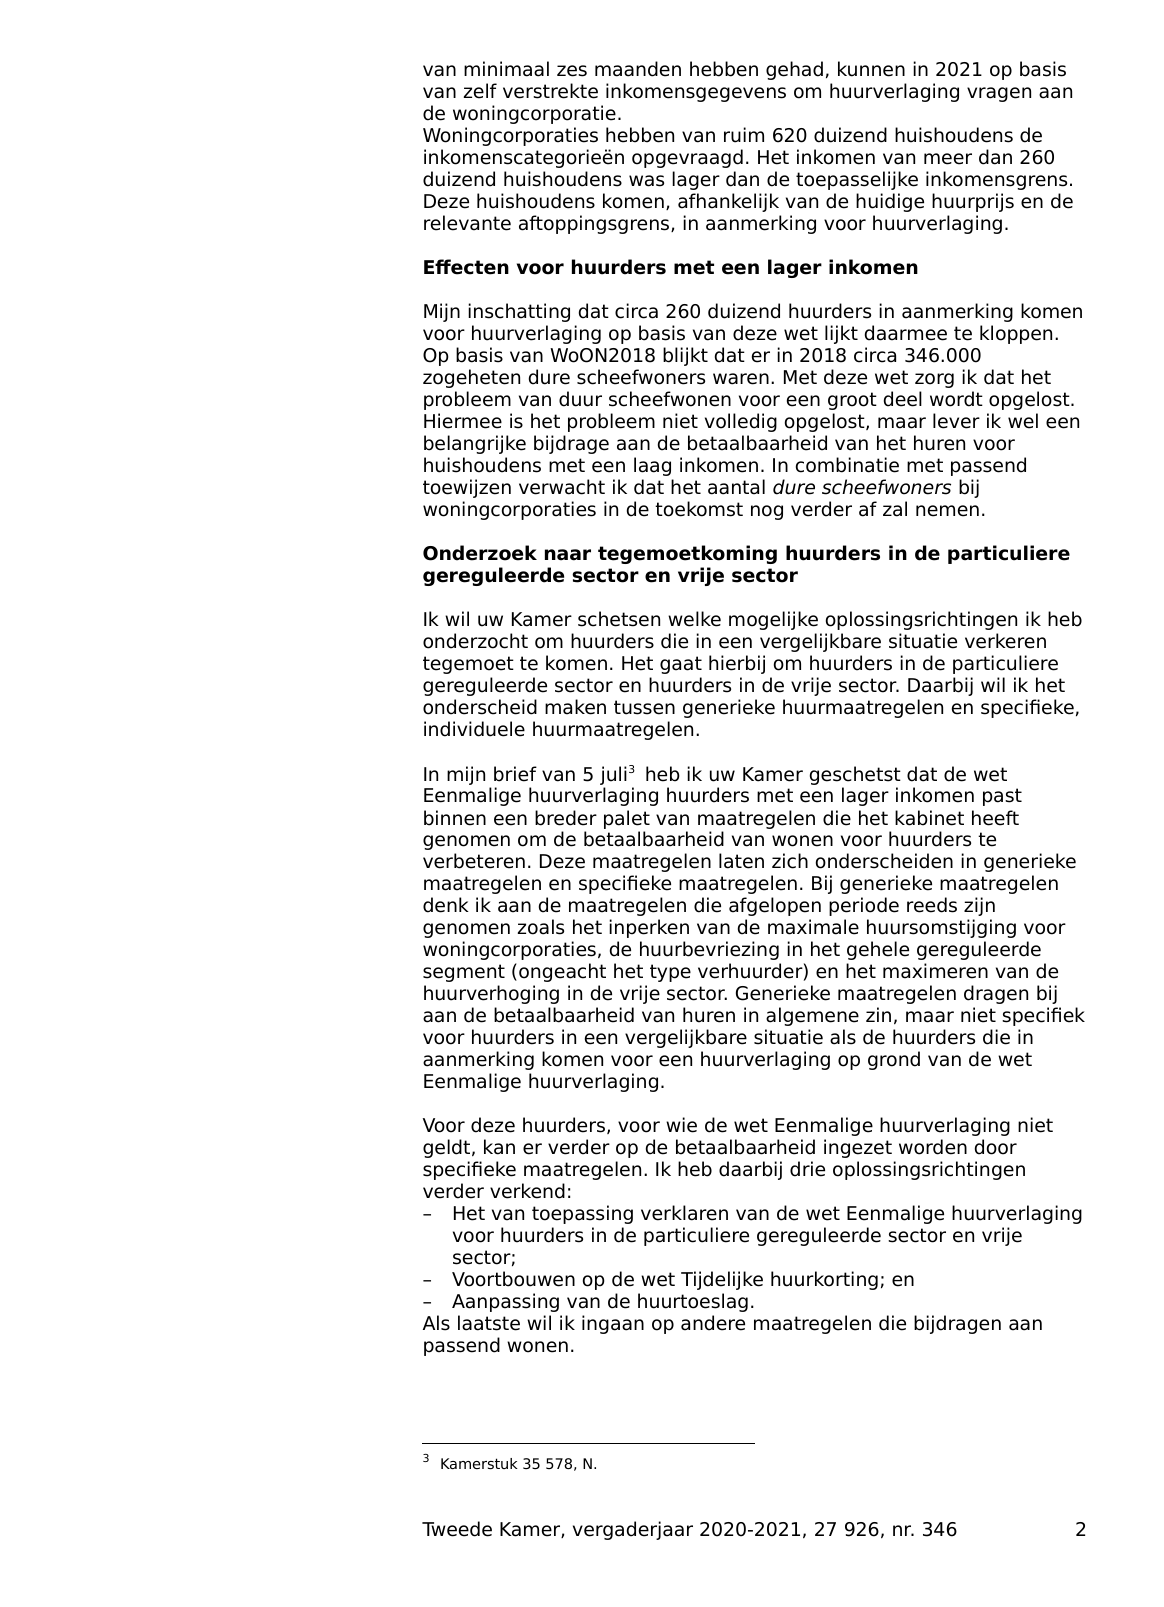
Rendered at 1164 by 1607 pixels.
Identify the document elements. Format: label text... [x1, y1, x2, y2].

subtitle Onderzoek naar tegemoetkoming huurders in de particuliere gereguleerde sector en vrije sector [422, 543, 1087, 587]
text Kamerstuk 35 578, N. [422, 1452, 1087, 1474]
text – Voortbouwen op de wet Tijdelijke huurkorting; en [422, 1269, 1087, 1291]
text Voor deze huurders, voor wie de wet Eenmalige huurverlaging niet geldt, kan er verder op de betaalbaarheid ingezet worden door specifieke maatregelen. Ik heb daarbij drie oplossingsrichtingen verder verkend: [422, 1115, 1087, 1203]
subtitle Effecten voor huurders met een lager inkomen [422, 257, 1087, 279]
text Als laatste wil ik ingaan op andere maatregelen die bijdragen aan passend wonen. [422, 1313, 1087, 1357]
text In mijn brief van 5 juli heb ik uw Kamer geschetst dat de wet Eenmalige huurverlaging huurders met een lager inkomen past binnen een breder palet van maatregelen die het kabinet heeft genomen om de betaalbaarheid van wonen voor huurders te verbeteren. Deze maatregelen laten zich onderscheiden in generieke maatregelen en specifieke maatregelen. Bij generieke maatregelen denk ik aan de maatregelen die afgelopen periode reeds zijn genomen zoals het inperken van de maximale huursomstijging voor woningcorporaties, de huurbevriezing in het gehele gereguleerde segment (ongeacht het type verhuurder) en het maximeren van de huurverhoging in de vrije sector. Generieke maatregelen dragen bij aan de betaalbaarheid van huren in algemene zin, maar niet specifiek voor huurders in een vergelijkbare situatie als de huurders die in aanmerking komen voor een huurverlaging op grond van de wet Eenmalige huurverlaging. [422, 763, 1087, 1093]
text – Het van toepassing verklaren van de wet Eenmalige huurverlaging voor huurders in de particuliere gereguleerde sector en vrije sector; [422, 1203, 1087, 1269]
text Woningcorporaties hebben van ruim 620 duizend huishoudens de inkomenscategorieën opgevraagd. Het inkomen van meer dan 260 duizend huishoudens was lager dan de toepasselijke inkomensgrens. Deze huishoudens komen, afhankelijk van de huidige huurprijs en de relevante aftoppingsgrens, in aanmerking voor huurverlaging. [422, 125, 1087, 235]
text – Aanpassing van de huurtoeslag. [422, 1291, 1087, 1313]
text Ik wil uw Kamer schetsen welke mogelijke oplossingsrichtingen ik heb onderzocht om huurders die in een vergelijkbare situatie verkeren tegemoet te komen. Het gaat hierbij om huurders in de particuliere gereguleerde sector en huurders in de vrije sector. Daarbij wil ik het onderscheid maken tussen generieke huurmaatregelen en specifieke, individuele huurmaatregelen. [422, 609, 1087, 741]
text van minimaal zes maanden hebben gehad, kunnen in 2021 op basis van zelf verstrekte inkomensgegevens om huurverlaging vragen aan de woningcorporatie. [422, 59, 1087, 125]
text Mijn inschatting dat circa 260 duizend huurders in aanmerking komen voor huurverlaging op basis van deze wet lijkt daarmee te kloppen. Op basis van WoON2018 blijkt dat er in 2018 circa 346.000 zogeheten dure scheefwoners waren. Met deze wet zorg ik dat het probleem van duur scheefwonen voor een groot deel wordt opgelost. Hiermee is het probleem niet volledig opgelost, maar lever ik wel een belangrijke bijdrage aan de betaalbaarheid van het huren voor huishoudens met een laag inkomen. In combinatie met passend toewijzen verwacht ik dat het aantal dure scheefwoners bij woningcorporaties in de toekomst nog verder af zal nemen. [422, 301, 1087, 521]
